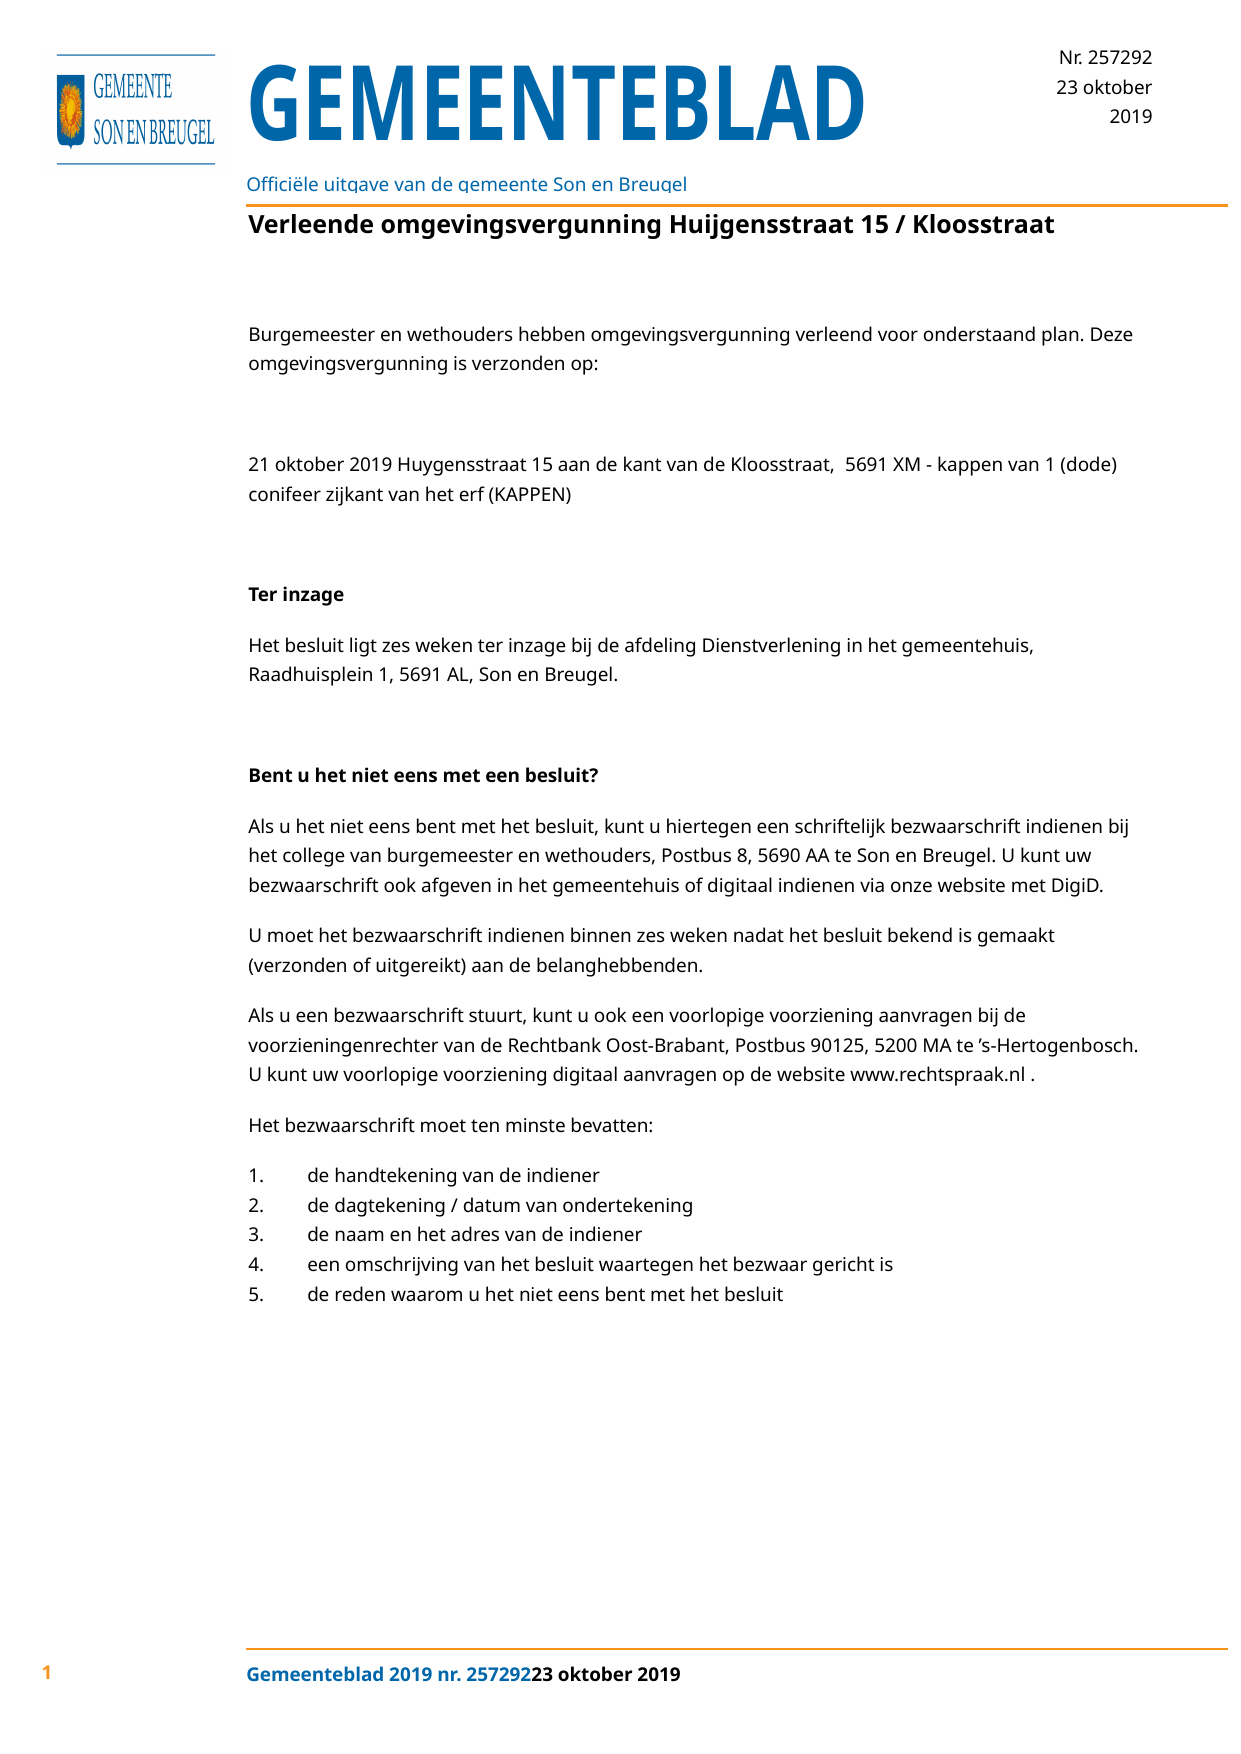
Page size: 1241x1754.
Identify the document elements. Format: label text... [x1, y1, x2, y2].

text Verleende omgevingsvergunning Huijgensstraat 15 / Kloosstraat [248, 207, 1152, 241]
picture [41, 47, 231, 172]
list de dagtekening / datum van ondertekening [248, 1192, 1152, 1218]
text Als u een bezwaarschrift stuurt, kunt u ook een voorlopige voorziening aanvragen bij de voorzieningenrechter van de Rechtbank Oost-Brabant, Postbus 90125, 5200 MA te ’s-Hertogenbosch. U kunt uw voorlopige voorziening digitaal aanvragen op de website www.rechtspraak.nl . [248, 1002, 1152, 1087]
text 21 oktober 2019 Huygensstraat 15 aan de kant van de Kloosstraat, 5691 XM - kappen van 1 (dode) conifeer zijkant van het erf (KAPPEN) [248, 451, 1152, 506]
text Burgemeester en wethouders hebben omgevingsvergunning verleend voor onderstaand plan. Deze omgevingsvergunning is verzonden op: [248, 321, 1152, 376]
list de naam en het adres van de indiener [248, 1222, 1152, 1247]
text Het bezwaarschrift moet ten minste bevatten: [248, 1112, 1152, 1138]
text Bent u het niet eens met een besluit? [248, 762, 1152, 788]
list een omschrijving van het besluit waartegen het bezwaar gericht is [248, 1251, 1152, 1277]
text Het besluit ligt zes weken ter inzage bij de afdeling Dienstverlening in het gemeentehuis, Raadhuisplein 1, 5691 AL, Son en Breugel. [248, 632, 1152, 687]
list de handtekening van de indiener [248, 1162, 1152, 1188]
text Ter inzage [248, 582, 1152, 607]
text Als u het niet eens bent met het besluit, kunt u hiertegen een schriftelijk bezwaarschrift indienen bij het college van burgemeester en wethouders, Postbus 8, 5690 AA te Son en Breugel. U kunt uw bezwaarschrift ook afgeven in het gemeentehuis of digitaal indienen via onze website met DigiD. [248, 813, 1152, 898]
text U moet het bezwaarschrift indienen binnen zes weken nadat het besluit bekend is gemaakt (verzonden of uitgereikt) aan de belanghebbenden. [248, 922, 1152, 978]
list de reden waarom u het niet eens bent met het besluit [248, 1281, 1152, 1306]
